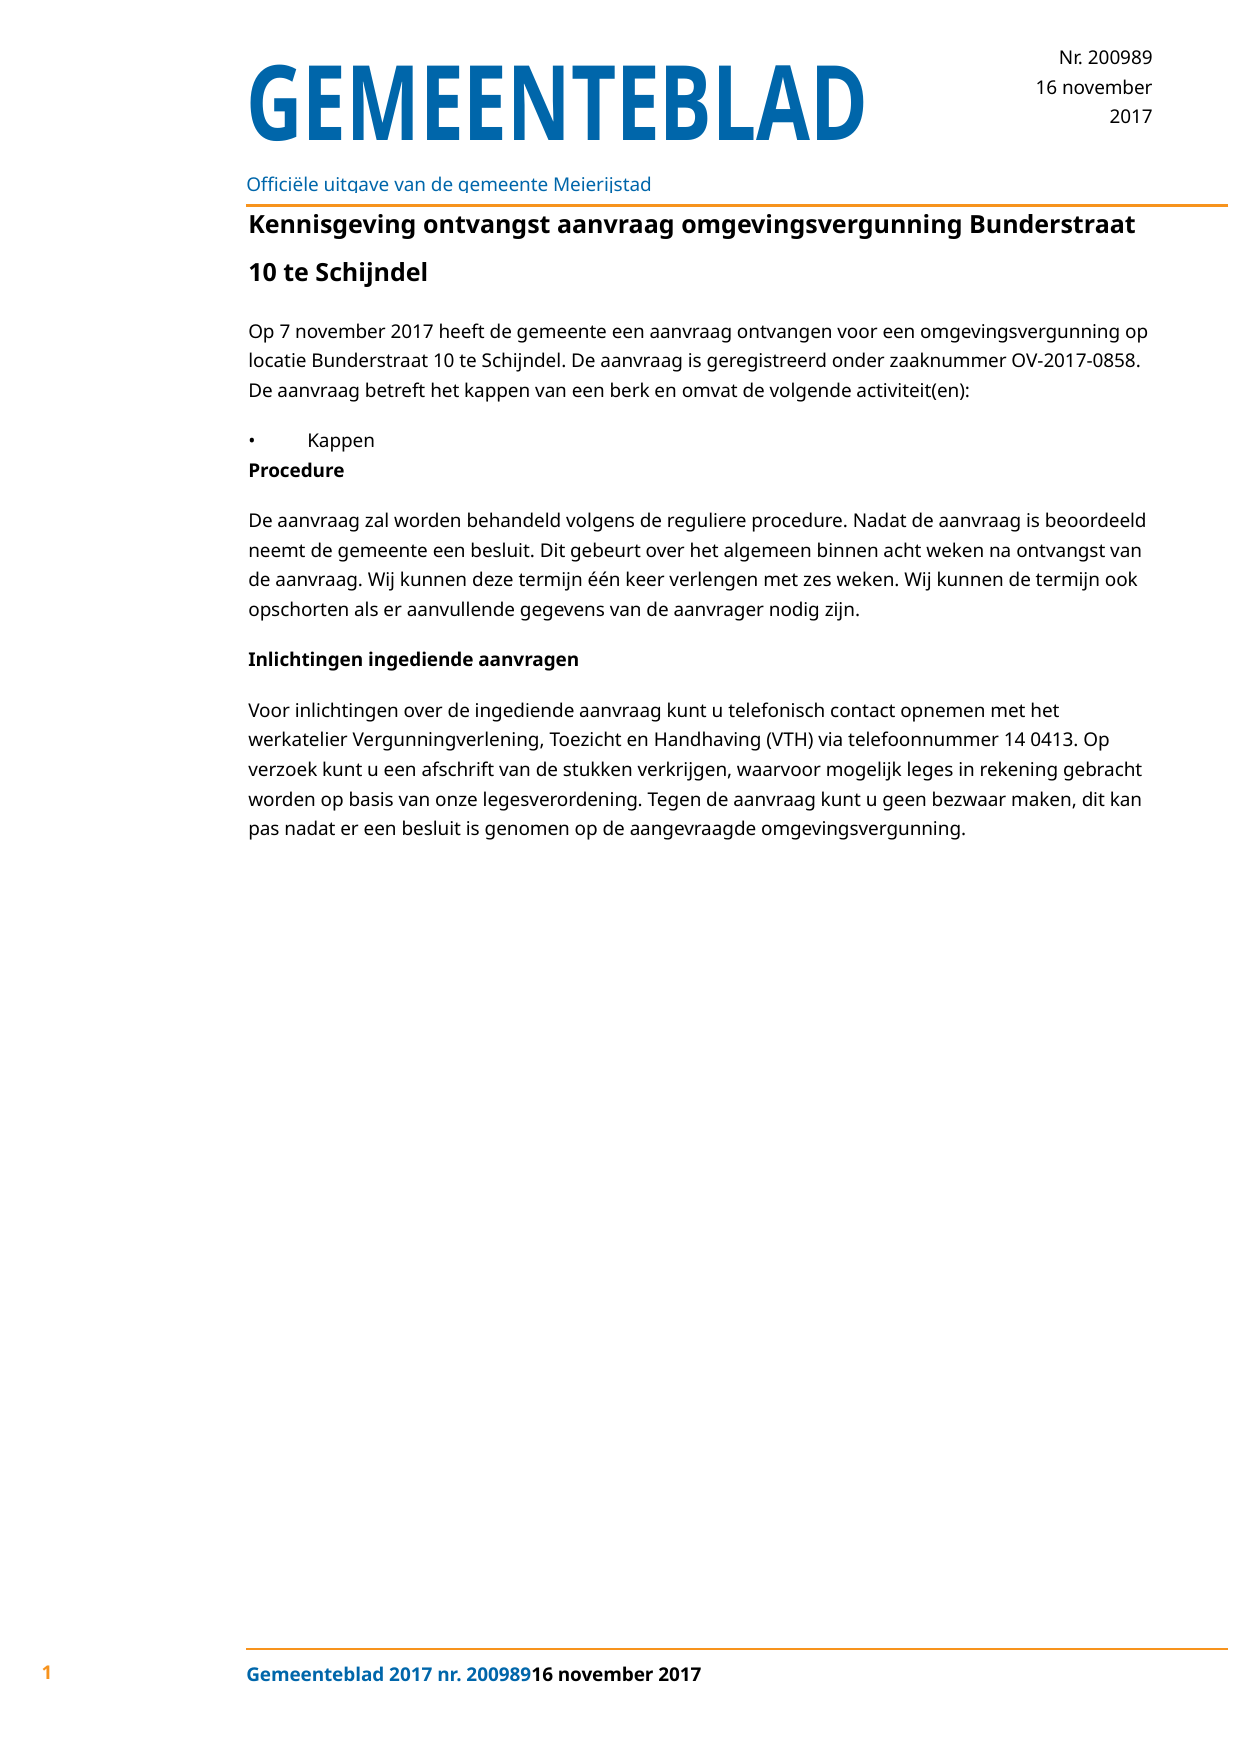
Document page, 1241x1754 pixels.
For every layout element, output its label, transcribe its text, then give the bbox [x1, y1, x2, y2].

picture [41, 47, 231, 172]
list Kappen [248, 427, 1152, 453]
text Procedure [248, 457, 1152, 483]
text Inlichtingen ingediende aanvragen [248, 647, 1152, 672]
text Voor inlichtingen over de ingediende aanvraag kunt u telefonisch contact opnemen met het werkatelier Vergunningverlening, Toezicht en Handhaving (VTH) via telefoonnummer 14 0413. Op verzoek kunt u een afschrift van de stukken verkrijgen, waarvoor mogelijk leges in rekening gebracht worden op basis van onze legesverordening. Tegen de aanvraag kunt u geen bezwaar maken, dit kan pas nadat er een besluit is genomen op de aangevraagde omgevingsvergunning. [248, 697, 1152, 841]
text De aanvraag zal worden behandeld volgens de reguliere procedure. Nadat de aanvraag is beoordeeld neemt de gemeente een besluit. Dit gebeurt over het algemeen binnen acht weken na ontvangst van de aanvraag. Wij kunnen deze termijn één keer verlengen met zes weken. Wij kunnen de termijn ook opschorten als er aanvullende gegevens van de aanvrager nodig zijn. [248, 507, 1152, 622]
text Kennisgeving ontvangst aanvraag omgevingsvergunning Bunderstraat 10 te Schijndel [248, 207, 1152, 288]
text Op 7 november 2017 heeft de gemeente een aanvraag ontvangen voor een omgevingsvergunning op locatie Bunderstraat 10 te Schijndel. De aanvraag is geregistreerd onder zaaknummer OV-2017-0858. De aanvraag betreft het kappen van een berk en omvat de volgende activiteit(en): [248, 318, 1152, 403]
